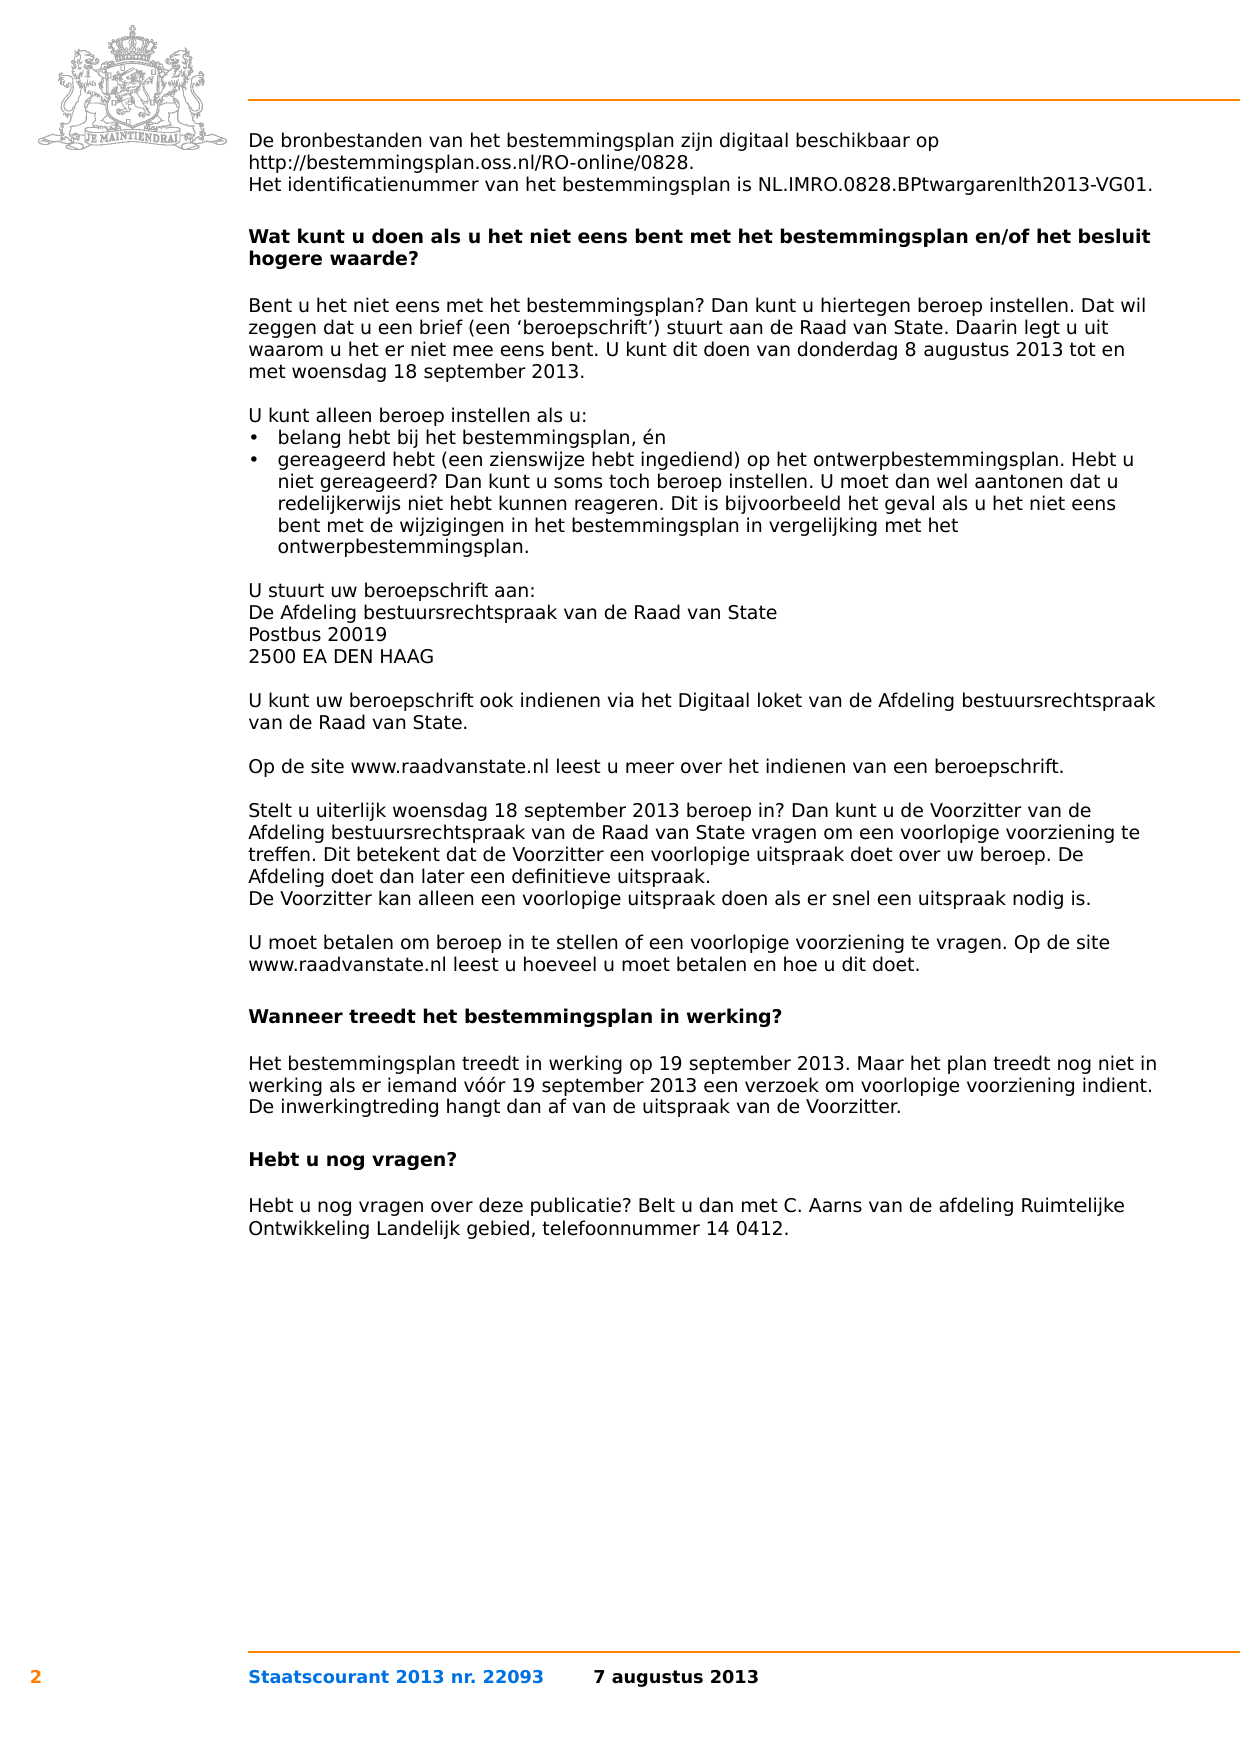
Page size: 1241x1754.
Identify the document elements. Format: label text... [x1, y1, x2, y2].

text Het bestemmingsplan treedt in werking op 19 september 2013. Maar het plan treedt nog niet in werking als er iemand vóór 19 september 2013 een verzoek om voorlopige voorziening indient. De inwerkingtreding hangt dan af van de uitspraak van de Voorzitter. [248, 1052, 1163, 1118]
text Bent u het niet eens met het bestemmingsplan? Dan kunt u hiertegen beroep instellen. Dat wil zeggen dat u een brief (een ‘beroepschrift’) stuurt aan de Raad van State. Daarin legt u uit waarom u het er niet mee eens bent. U kunt dit doen van donderdag 8 augustus 2013 tot en met woensdag 18 september 2013. [248, 295, 1163, 383]
text De Afdeling bestuursrechtspraak van de Raad van State [248, 602, 1163, 624]
text • gereageerd hebt (een zienswijze hebt ingediend) op het ontwerpbestemmingsplan. Hebt u niet gereageerd? Dan kunt u soms toch beroep instellen. U moet dan wel aantonen dat u redelijkerwijs niet hebt kunnen reageren. Dit is bijvoorbeeld het geval als u het niet eens bent met de wijzigingen in het bestemmingsplan in vergelijking met het ontwerpbestemmingsplan. [248, 448, 1163, 558]
text Hebt u nog vragen over deze publicatie? Belt u dan met C. Aarns van de afdeling Ruimtelijke Ontwikkeling Landelijk gebied, telefoonnummer 14 0412. [248, 1195, 1163, 1239]
picture [38, 25, 227, 150]
subtitle Wanneer treedt het bestemmingsplan in werking? [248, 1006, 1163, 1027]
text De bronbestanden van het bestemmingsplan zijn digitaal beschikbaar op http://bestemmingsplan.oss.nl/RO-online/0828. [248, 130, 1163, 174]
text Het identificatienummer van het bestemmingsplan is NL.IMRO.0828.BPtwargarenlth2013-VG01. [248, 174, 1163, 196]
text • belang hebt bij het bestemmingsplan, én [248, 427, 1163, 448]
subtitle Wat kunt u doen als u het niet eens bent met het bestemmingsplan en/of het besluit hogere waarde? [248, 226, 1163, 270]
text Postbus 20019 [248, 624, 1163, 646]
subtitle Hebt u nog vragen? [248, 1148, 1163, 1170]
text U moet betalen om beroep in te stellen of een voorlopige voorziening te vragen. Op de site www.raadvanstate.nl leest u hoeveel u moet betalen en hoe u dit doet. [248, 932, 1163, 976]
text 2500 EA DEN HAAG [248, 646, 1163, 668]
text De Voorzitter kan alleen een voorlopige uitspraak doen als er snel een uitspraak nodig is. [248, 888, 1163, 910]
text Stelt u uiterlijk woensdag 18 september 2013 beroep in? Dan kunt u de Voorzitter van de Afdeling bestuursrechtspraak van de Raad van State vragen om een voorlopige voorziening te treffen. Dit betekent dat de Voorzitter een voorlopige uitspraak doet over uw beroep. De Afdeling doet dan later een definitieve uitspraak. [248, 800, 1163, 888]
text Op de site www.raadvanstate.nl leest u meer over het indienen van een beroepschrift. [248, 756, 1163, 778]
text U kunt uw beroepschrift ook indienen via het Digitaal loket van de Afdeling bestuursrechtspraak van de Raad van State. [248, 690, 1163, 734]
text U kunt alleen beroep instellen als u: [248, 404, 1163, 427]
text U stuurt uw beroepschrift aan: [248, 580, 1163, 602]
